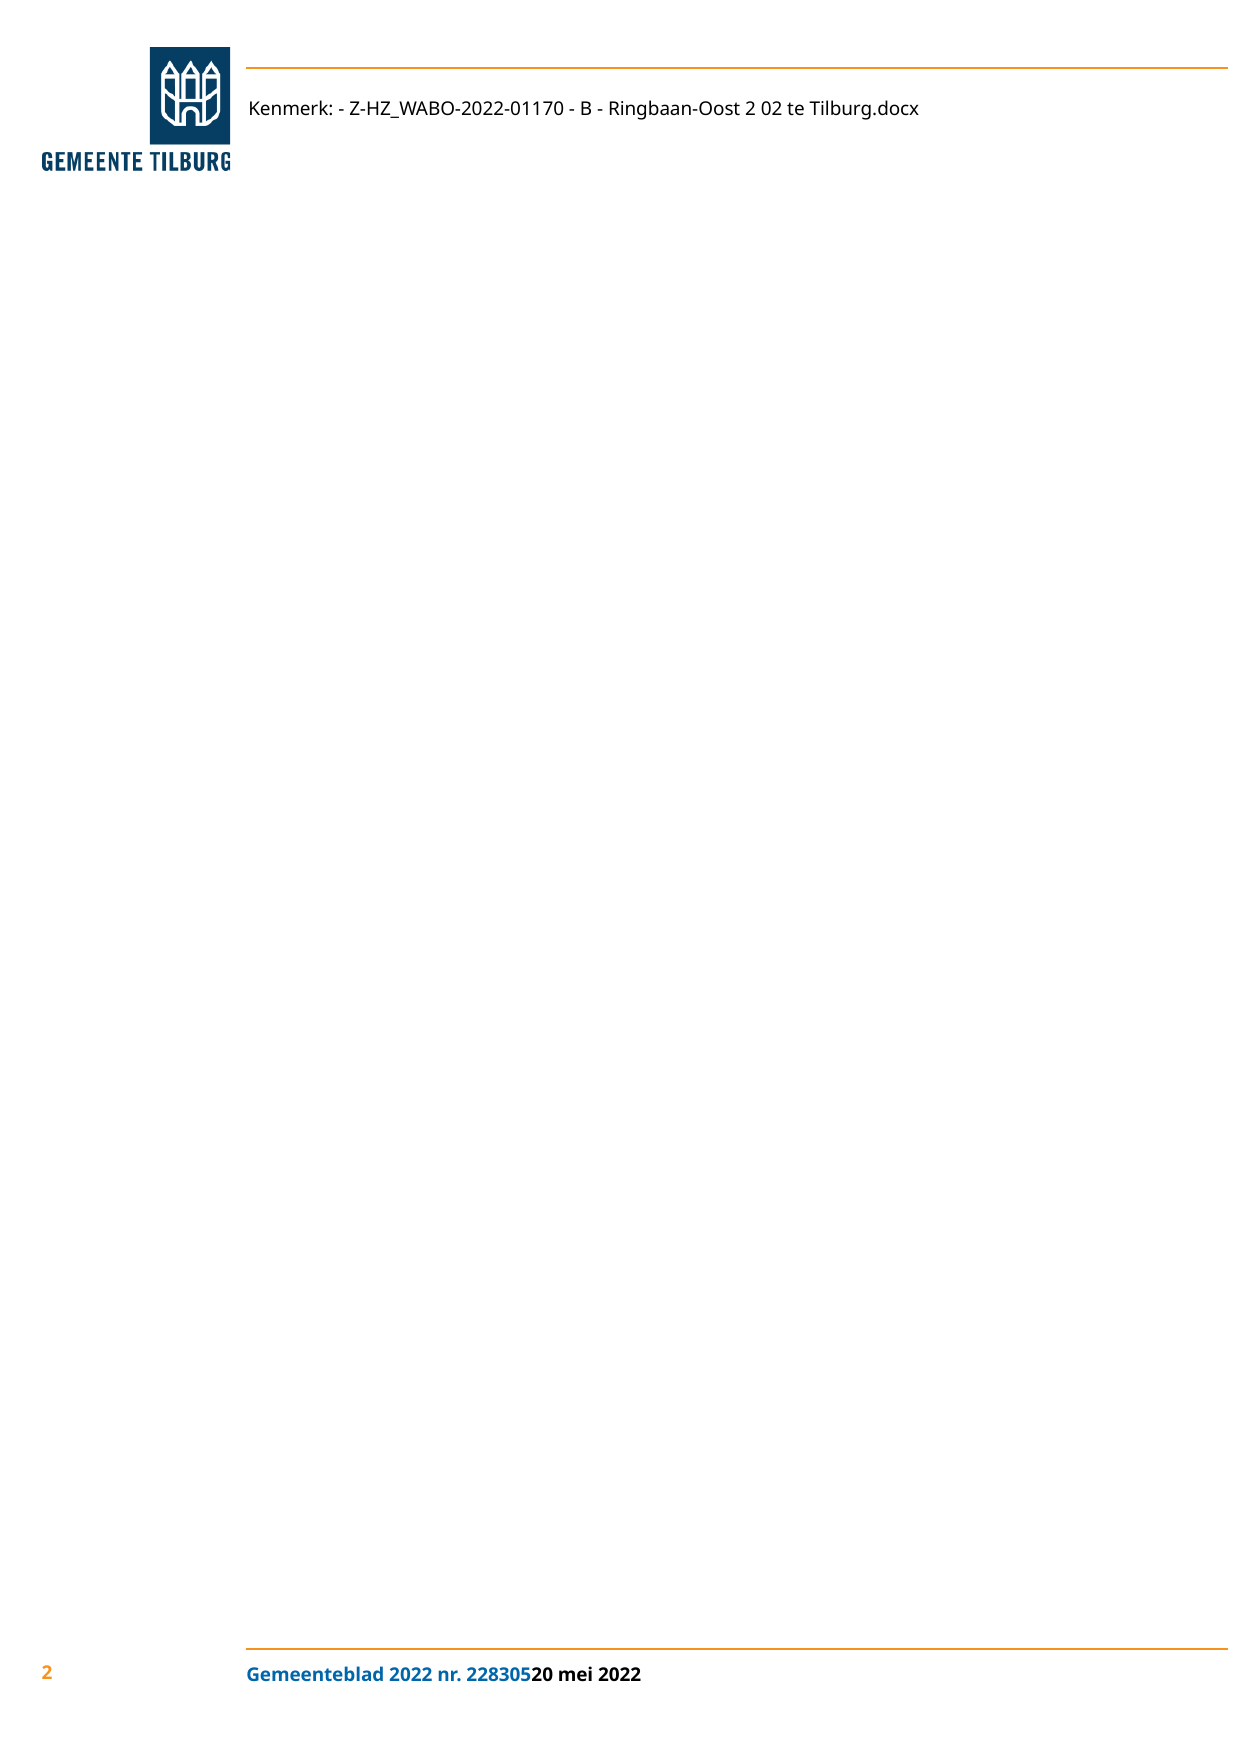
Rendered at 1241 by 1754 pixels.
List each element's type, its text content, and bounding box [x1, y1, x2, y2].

picture [41, 47, 231, 172]
text Kenmerk: - Z-HZ_WABO-2022-01170 - B - Ringbaan-Oost 2 02 te Tilburg.docx [248, 95, 1152, 121]
